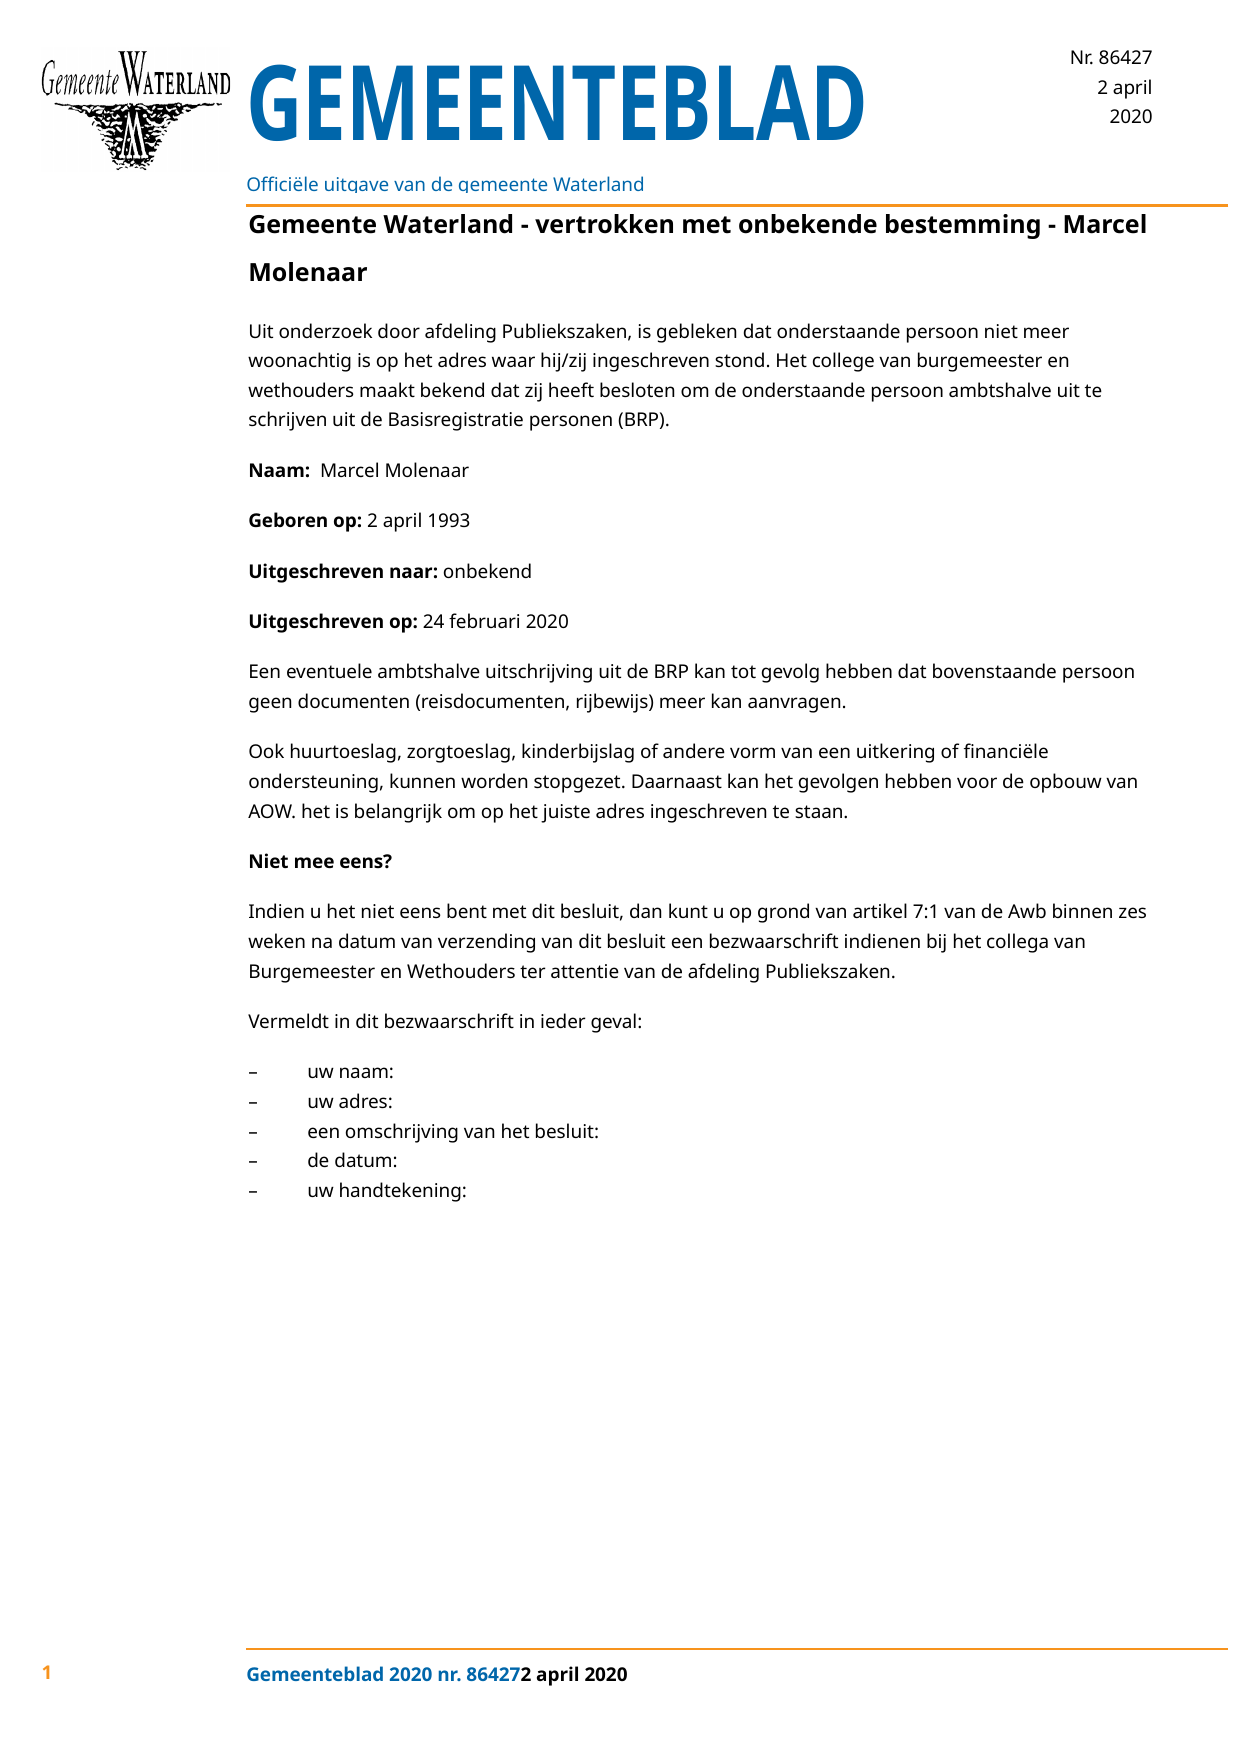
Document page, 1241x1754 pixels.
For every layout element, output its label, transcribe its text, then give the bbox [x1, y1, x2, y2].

text Naam: Marcel Molenaar [248, 457, 1152, 483]
text Niet mee eens? [248, 848, 1152, 874]
text Een eventuele ambtshalve uitschrijving uit de BRP kan tot gevolg hebben dat bovenstaande persoon geen documenten (reisdocumenten, rijbewijs) meer kan aanvragen. [248, 659, 1152, 714]
text Gemeente Waterland - vertrokken met onbekende bestemming - Marcel Molenaar [248, 207, 1152, 288]
list uw adres: [248, 1088, 1152, 1114]
text Ook huurtoeslag, zorgtoeslag, kinderbijslag of andere vorm van een uitkering of financiële ondersteuning, kunnen worden stopgezet. Daarnaast kan het gevolgen hebben voor de opbouw van AOW. het is belangrijk om op het juiste adres ingeschreven te staan. [248, 739, 1152, 824]
text Uitgeschreven naar: onbekend [248, 558, 1152, 584]
picture [41, 47, 231, 172]
text Geboren op: 2 april 1993 [248, 507, 1152, 533]
list de datum: [248, 1147, 1152, 1173]
text Uit onderzoek door afdeling Publiekszaken, is gebleken dat onderstaande persoon niet meer woonachtig is op het adres waar hij/zij ingeschreven stond. Het college van burgemeester en wethouders maakt bekend dat zij heeft besloten om de onderstaande persoon ambtshalve uit te schrijven uit de Basisregistratie personen (BRP). [248, 318, 1152, 432]
list uw handtekening: [248, 1177, 1152, 1203]
text Uitgeschreven op: 24 februari 2020 [248, 608, 1152, 634]
text Indien u het niet eens bent met dit besluit, dan kunt u op grond van artikel 7:1 van de Awb binnen zes weken na datum van verzending van dit besluit een bezwaarschrift indienen bij het collega van Burgemeester en Wethouders ter attentie van de afdeling Publiekszaken. [248, 899, 1152, 984]
list een omschrijving van het besluit: [248, 1118, 1152, 1144]
list uw naam: [248, 1059, 1152, 1084]
text Vermeldt in dit bezwaarschrift in ieder geval: [248, 1008, 1152, 1034]
